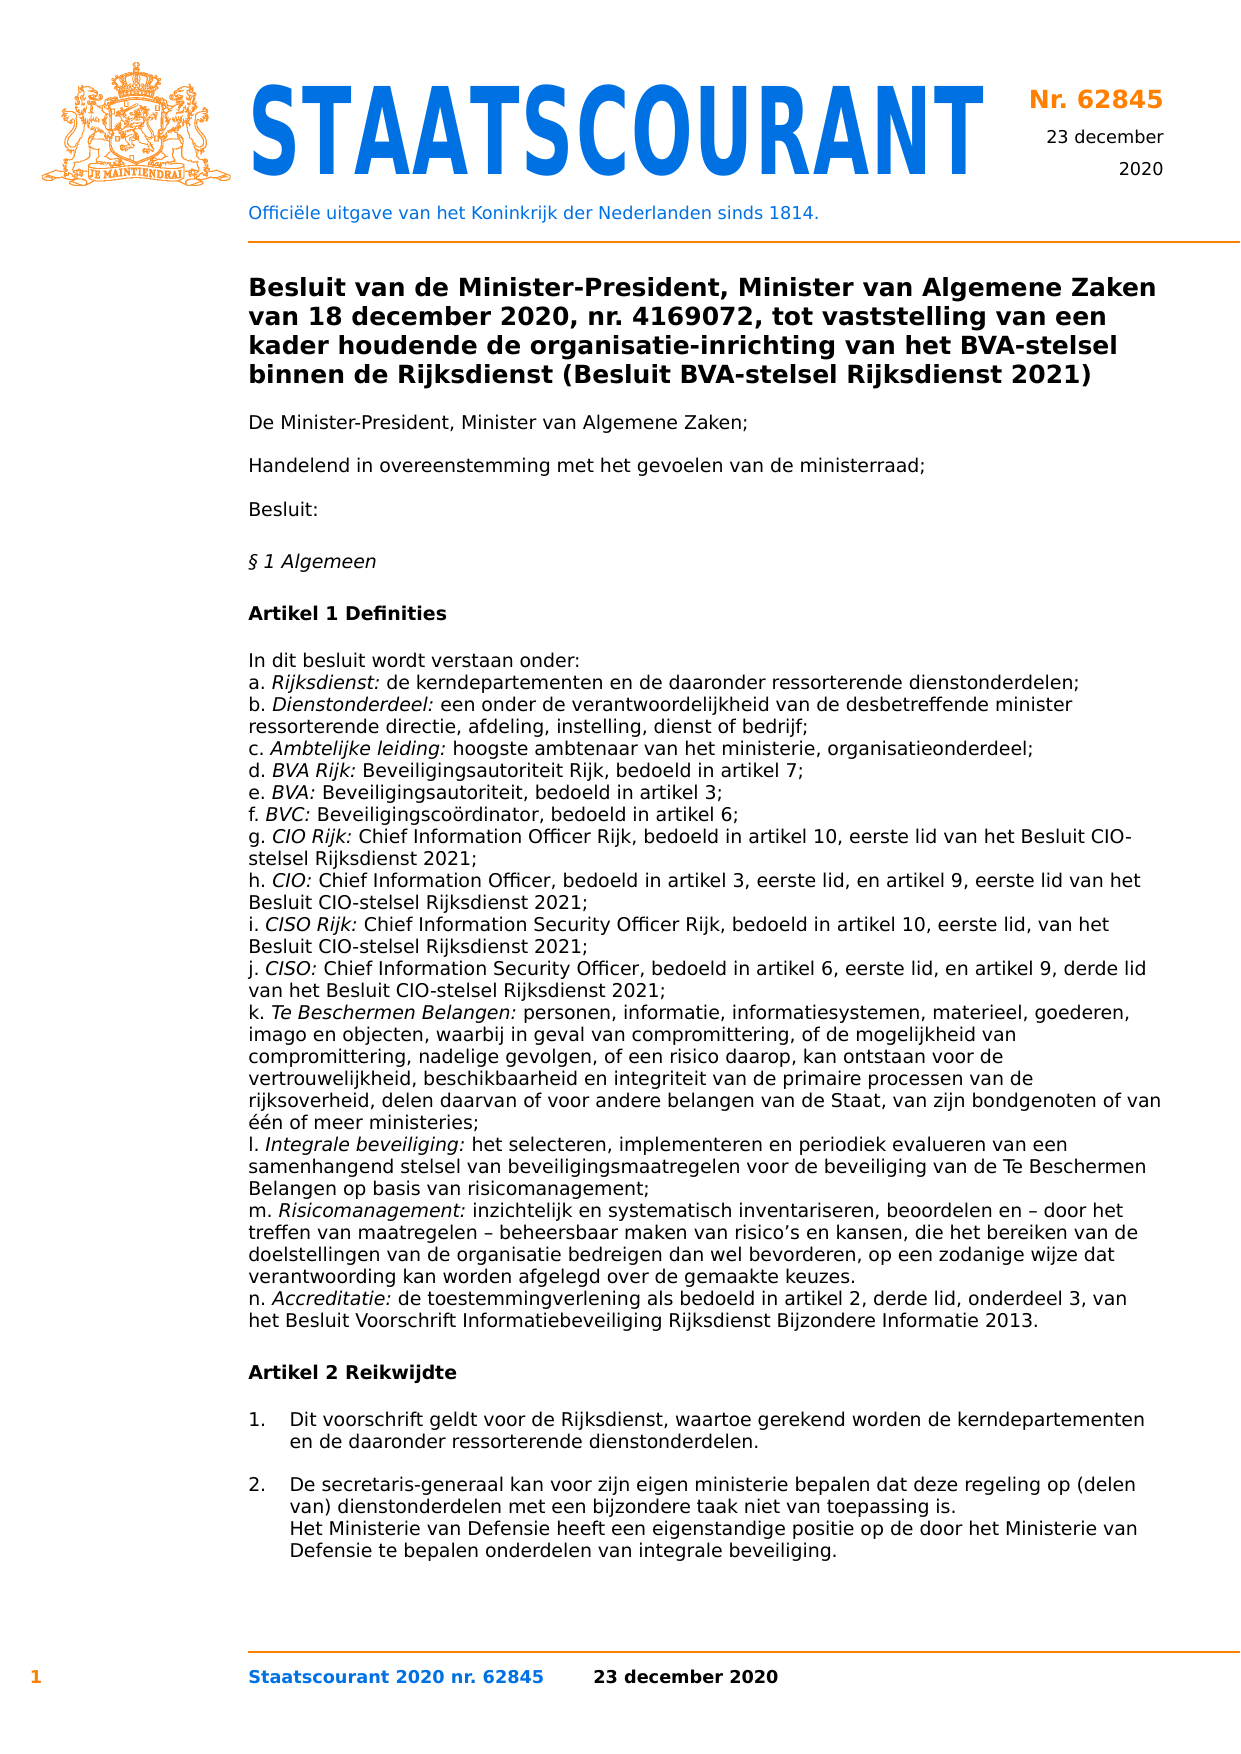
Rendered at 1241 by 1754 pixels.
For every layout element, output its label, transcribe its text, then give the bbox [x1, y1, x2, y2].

text i. CISO Rijk: Chief Information Security Officer Rijk, bedoeld in artikel 10, eerste lid, van het Besluit CIO-stelsel Rijksdienst 2021; [248, 914, 1163, 958]
table_cell 23 december [998, 121, 1240, 153]
subtitle § 1 Algemeen [248, 551, 1163, 573]
text j. CISO: Chief Information Security Officer, bedoeld in artikel 6, eerste lid, en artikel 9, derde lid van het Besluit CIO-stelsel Rijksdienst 2021; [248, 958, 1163, 1002]
text g. CIO Rijk: Chief Information Officer Rijk, bedoeld in artikel 10, eerste lid van het Besluit CIO-stelsel Rijksdienst 2021; [248, 826, 1163, 870]
text h. CIO: Chief Information Officer, bedoeld in artikel 3, eerste lid, en artikel 9, eerste lid van het Besluit CIO-stelsel Rijksdienst 2021; [248, 870, 1163, 914]
picture [41, 62, 231, 186]
table_cell 2020 [998, 153, 1240, 203]
text c. Ambtelijke leiding: hoogste ambtenaar van het ministerie, organisatieonderdeel; [248, 738, 1163, 760]
text m. Risicomanagement: inzichtelijk en systematisch inventariseren, beoordelen en – door het treffen van maatregelen – beheersbaar maken van risico’s en kansen, die het bereiken van de doelstellingen van de organisatie bedreigen dan wel bevorderen, op een zodanige wijze dat verantwoording kan worden afgelegd over de gemaakte keuzes. [248, 1200, 1163, 1288]
text Handelend in overeenstemming met het gevoelen van de ministerraad; [248, 455, 1163, 477]
text n. Accreditatie: de toestemmingverlening als bedoeld in artikel 2, derde lid, onderdeel 3, van het Besluit Voorschrift Informatiebeveiliging Rijksdienst Bijzondere Informatie 2013. [248, 1288, 1163, 1332]
subtitle Artikel 2 Reikwijdte [248, 1362, 1163, 1383]
text k. Te Beschermen Belangen: personen, informatie, informatiesystemen, materieel, goederen, imago en objecten, waarbij in geval van compromittering, of de mogelijkheid van compromittering, nadelige gevolgen, of een risico daarop, kan ontstaan voor de vertrouwelijkheid, beschikbaarheid en integriteit van de primaire processen van de rijksoverheid, delen daarvan of voor andere belangen van de Staat, van zijn bondgenoten of van één of meer ministeries; [248, 1002, 1163, 1134]
table_cell Officiële uitgave van het Koninkrijk der Nederlanden sinds 1814. [248, 203, 1240, 241]
text Besluit: [248, 499, 1163, 521]
text 2. De secretaris-generaal kan voor zijn eigen ministerie bepalen dat deze regeling op (delen van) dienstonderdelen met een bijzondere taak niet van toepassing is. [248, 1474, 1163, 1518]
text d. BVA Rijk: Beveiligingsautoriteit Rijk, bedoeld in artikel 7; [248, 760, 1163, 782]
text l. Integrale beveiliging: het selecteren, implementeren en periodiek evalueren van een samenhangend stelsel van beveiligingsmaatregelen voor de beveiliging van de Te Beschermen Belangen op basis van risicomanagement; [248, 1134, 1163, 1200]
text b. Dienstonderdeel: een onder de verantwoordelijkheid van de desbetreffende minister ressorterende directie, afdeling, instelling, dienst of bedrijf; [248, 694, 1163, 738]
text In dit besluit wordt verstaan onder: [248, 650, 1163, 672]
subtitle Artikel 1 Definities [248, 603, 1163, 625]
text Het Ministerie van Defensie heeft een eigenstandige positie op de door het Ministerie van Defensie te bepalen onderdelen van integrale beveiliging. [289, 1518, 1163, 1562]
text a. Rijksdienst: de kerndepartementen en de daaronder ressorterende dienstonderdelen; [248, 672, 1163, 694]
table_header [25, 62, 248, 241]
subtitle Besluit van de Minister-President, Minister van Algemene Zaken van 18 december 2020, nr. 4169072, tot vaststelling van een kader houdende de organisatie-inrichting van het BVA-stelsel binnen de Rijksdienst (Besluit BVA-stelsel Rijksdienst 2021) [248, 273, 1163, 390]
text De Minister-President, Minister van Algemene Zaken; [248, 412, 1163, 433]
text f. BVC: Beveiligingscoördinator, bedoeld in artikel 6; [248, 804, 1163, 826]
table_header Nr. 62845 [998, 62, 1240, 121]
table_header STAATSCOURANT [248, 62, 998, 203]
text e. BVA: Beveiligingsautoriteit, bedoeld in artikel 3; [248, 782, 1163, 804]
text 1. Dit voorschrift geldt voor de Rijksdienst, waartoe gerekend worden de kerndepartementen en de daaronder ressorterende dienstonderdelen. [248, 1408, 1163, 1452]
